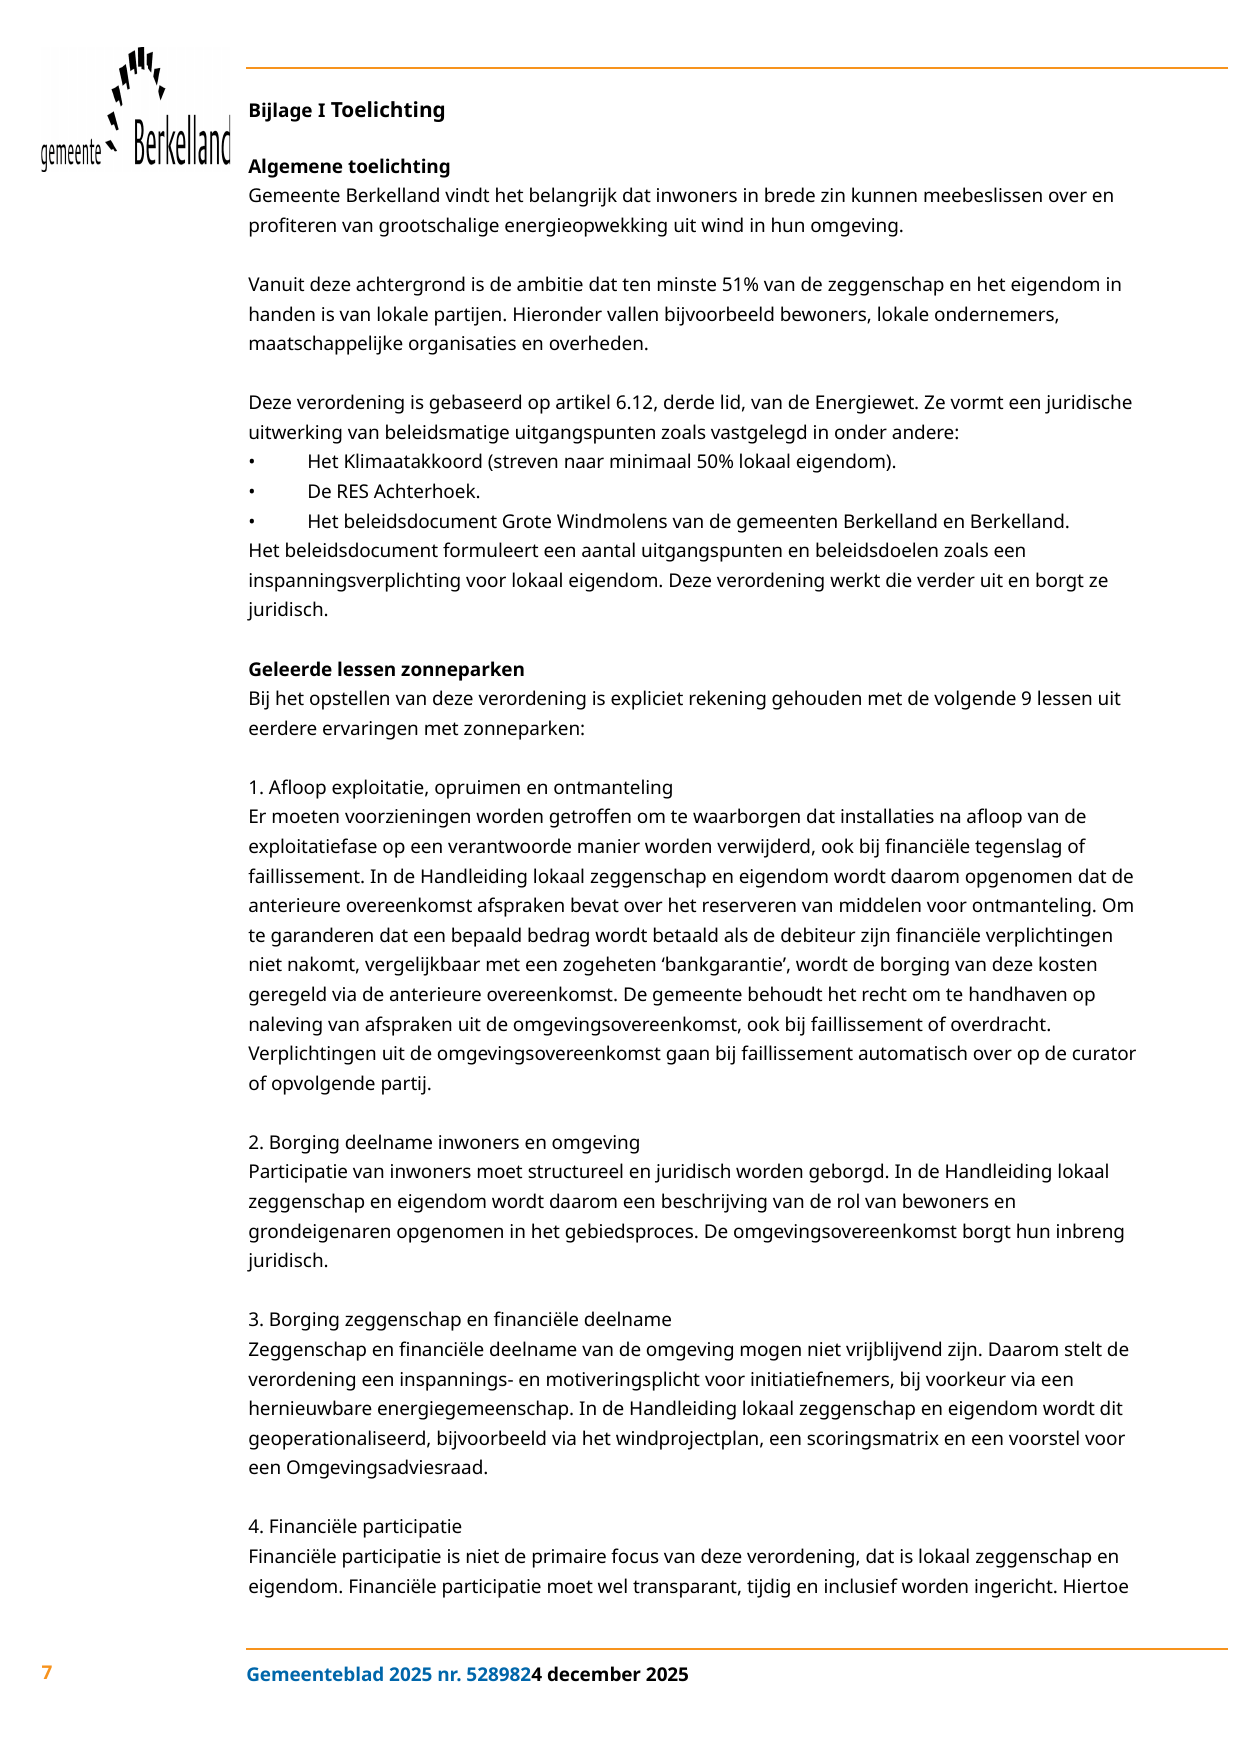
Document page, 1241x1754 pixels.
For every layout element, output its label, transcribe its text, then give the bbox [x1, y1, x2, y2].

text Het beleidsdocument formuleert een aantal uitgangspunten en beleidsdoelen zoals een inspanningsverplichting voor lokaal eigendom. Deze verordening werkt die verder uit en borgt ze juridisch. [248, 537, 1152, 622]
text Financiële participatie is niet de primaire focus van deze verordening, dat is lokaal zeggenschap en eigendom. Financiële participatie moet wel transparant, tijdig en inclusief worden ingericht. Hiertoe [248, 1543, 1152, 1599]
text Gemeente Berkelland vindt het belangrijk dat inwoners in brede zin kunnen meebeslissen over en profiteren van grootschalige energieopwekking uit wind in hun omgeving. [248, 182, 1152, 238]
text Participatie van inwoners moet structureel en juridisch worden geborgd. In de Handleiding lokaal zeggenschap en eigendom wordt daarom een beschrijving van de rol van bewoners en grondeigenaren opgenomen in het gebiedsproces. De omgevingsovereenkomst borgt hun inbreng juridisch. [248, 1159, 1152, 1273]
list De RES Achterhoek. [248, 478, 1152, 504]
text Bijlage I Toelichting [248, 95, 1152, 123]
text 4. Financiële participatie [248, 1514, 1152, 1539]
text 1. Afloop exploitatie, opruimen en ontmanteling [248, 774, 1152, 800]
text Deze verordening is gebaseerd op artikel 6.12, derde lid, van de Energiewet. Ze vormt een juridische uitwerking van beleidsmatige uitgangspunten zoals vastgelegd in onder andere: [248, 389, 1152, 445]
text Er moeten voorzieningen worden getroffen om te waarborgen dat installaties na afloop van de exploitatiefase op een verantwoorde manier worden verwijderd, ook bij financiële tegenslag of faillissement. In de Handleiding lokaal zeggenschap en eigendom wordt daarom opgenomen dat de anterieure overeenkomst afspraken bevat over het reserveren van middelen voor ontmanteling. Om te garanderen dat een bepaald bedrag wordt betaald als de debiteur zijn financiële verplichtingen niet nakomt, vergelijkbaar met een zogeheten ‘bankgarantie’, wordt de borging van deze kosten geregeld via de anterieure overeenkomst. De gemeente behoudt het recht om te handhaven op naleving van afspraken uit de omgevingsovereenkomst, ook bij faillissement of overdracht. Verplichtingen uit de omgevingsovereenkomst gaan bij faillissement automatisch over op de curator of opvolgende partij. [248, 804, 1152, 1096]
text Vanuit deze achtergrond is de ambitie dat ten minste 51% van de zeggenschap en het eigendom in handen is van lokale partijen. Hieronder vallen bijvoorbeeld bewoners, lokale ondernemers, maatschappelijke organisaties en overheden. [248, 271, 1152, 356]
text Geleerde lessen zonneparken [248, 656, 1152, 682]
text Algemene toelichting [248, 153, 1152, 179]
list Het beleidsdocument Grote Windmolens van de gemeenten Berkelland en Berkelland. [248, 508, 1152, 534]
text Zeggenschap en financiële deelname van de omgeving mogen niet vrijblijvend zijn. Daarom stelt de verordening een inspannings- en motiveringsplicht voor initiatiefnemers, bij voorkeur via een hernieuwbare energiegemeenschap. In de Handleiding lokaal zeggenschap en eigendom wordt dit geoperationaliseerd, bijvoorbeeld via het windprojectplan, een scoringsmatrix en een voorstel voor een Omgevingsadviesraad. [248, 1336, 1152, 1480]
list Het Klimaatakkoord (streven naar minimaal 50% lokaal eigendom). [248, 449, 1152, 474]
text 2. Borging deelname inwoners en omgeving [248, 1129, 1152, 1155]
picture [41, 47, 231, 172]
text 3. Borging zeggenschap en financiële deelname [248, 1307, 1152, 1332]
text Bij het opstellen van deze verordening is expliciet rekening gehouden met de volgende 9 lessen uit eerdere ervaringen met zonneparken: [248, 685, 1152, 741]
